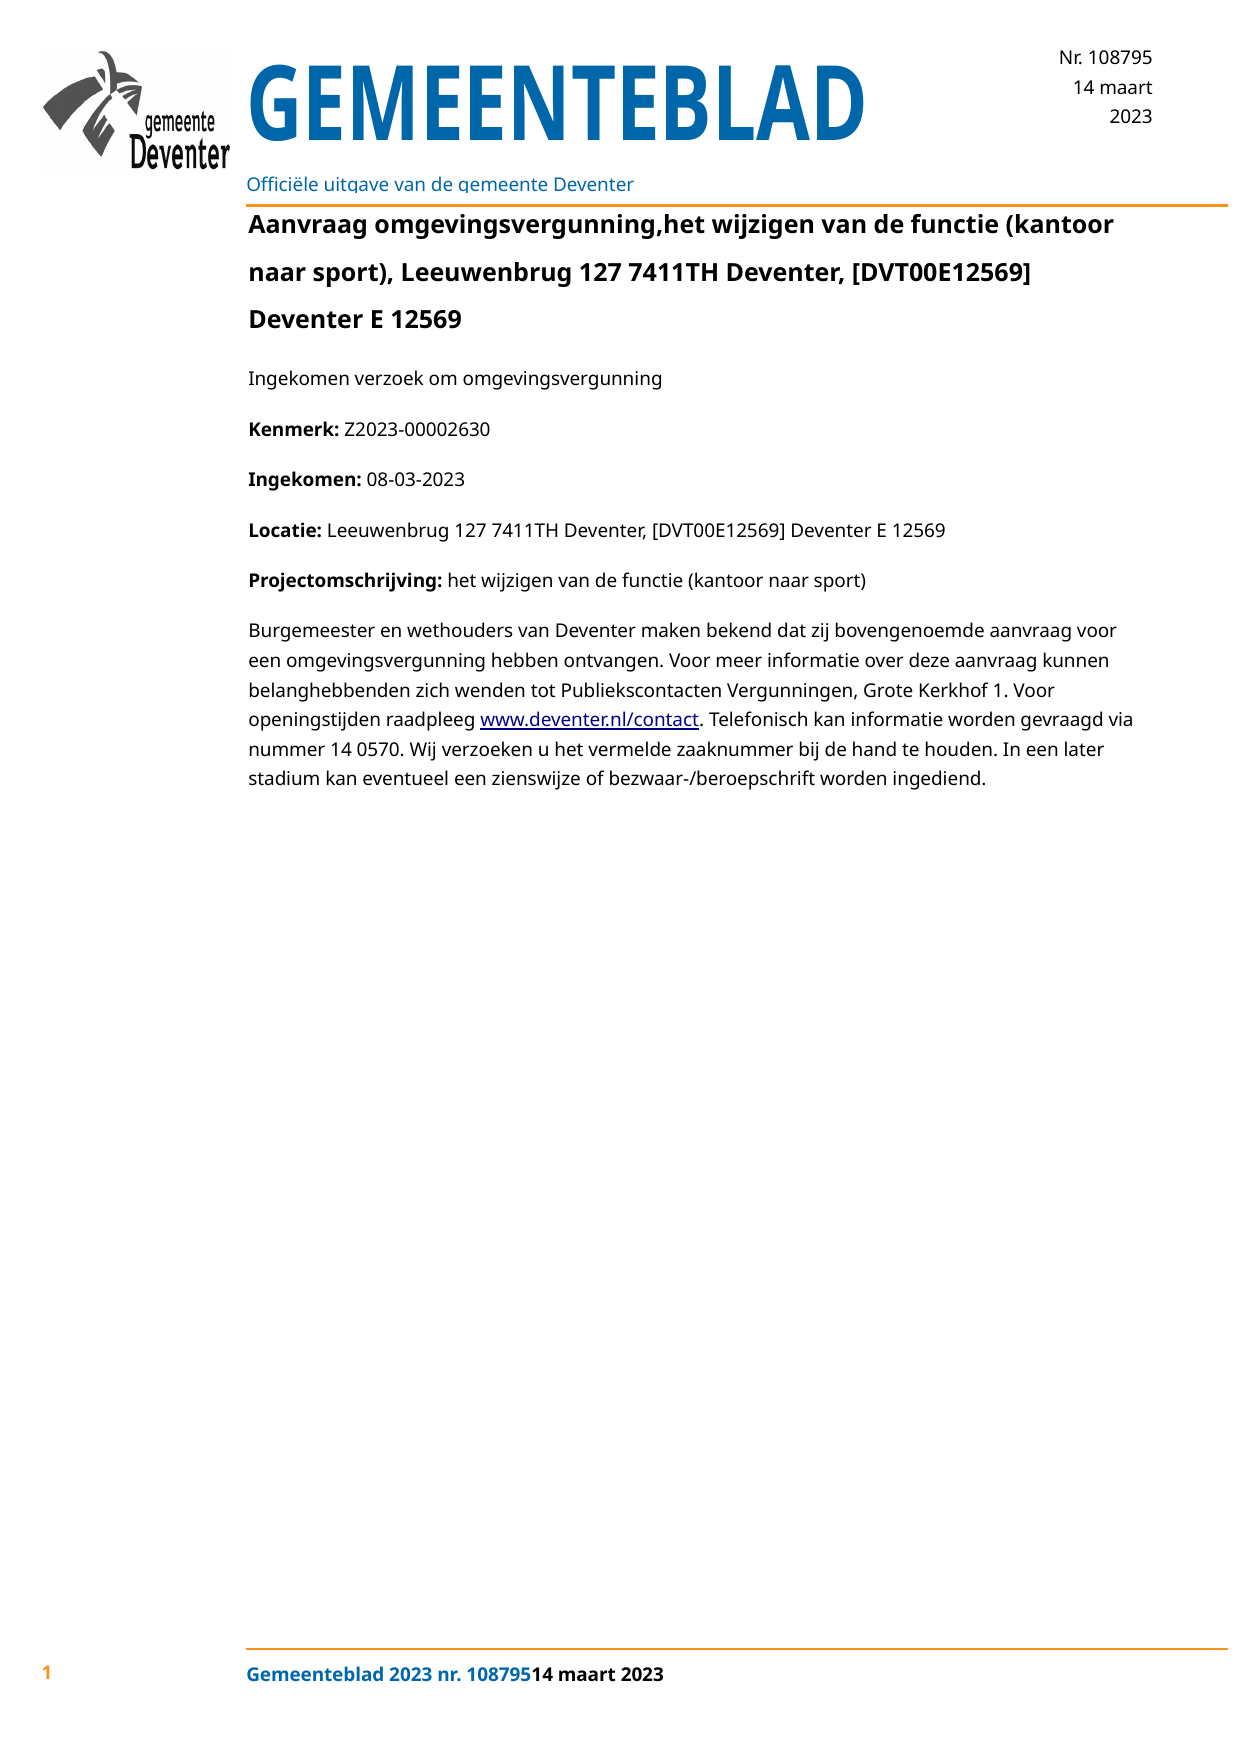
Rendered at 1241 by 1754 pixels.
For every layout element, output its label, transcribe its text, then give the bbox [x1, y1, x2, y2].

picture [41, 47, 231, 172]
text Ingekomen: 08-03-2023 [248, 466, 1152, 492]
text Projectomschrijving: het wijzigen van de functie (kantoor naar sport) [248, 567, 1152, 593]
text Ingekomen verzoek om omgevingsvergunning [248, 366, 1152, 391]
text Kenmerk: Z2023-00002630 [248, 416, 1152, 442]
text Aanvraag omgevingsvergunning,het wijzigen van de functie (kantoor naar sport), Leeuwenbrug 127 7411TH Deventer, [DVT00E12569] Deventer E 12569 [248, 207, 1152, 336]
text Locatie: Leeuwenbrug 127 7411TH Deventer, [DVT00E12569] Deventer E 12569 [248, 517, 1152, 542]
text Burgemeester en wethouders van Deventer maken bekend dat zij bovengenoemde aanvraag voor een omgevingsvergunning hebben ontvangen. Voor meer informatie over deze aanvraag kunnen belanghebbenden zich wenden tot Publiekscontacten Vergunningen, Grote Kerkhof 1. Voor openingstijden raadpleeg www.deventer.nl/contact. Telefonisch kan informatie worden gevraagd via nummer 14 0570. Wij verzoeken u het vermelde zaaknummer bij de hand te houden. In een later stadium kan eventueel een zienswijze of bezwaar-/beroepschrift worden ingediend. [248, 618, 1152, 791]
